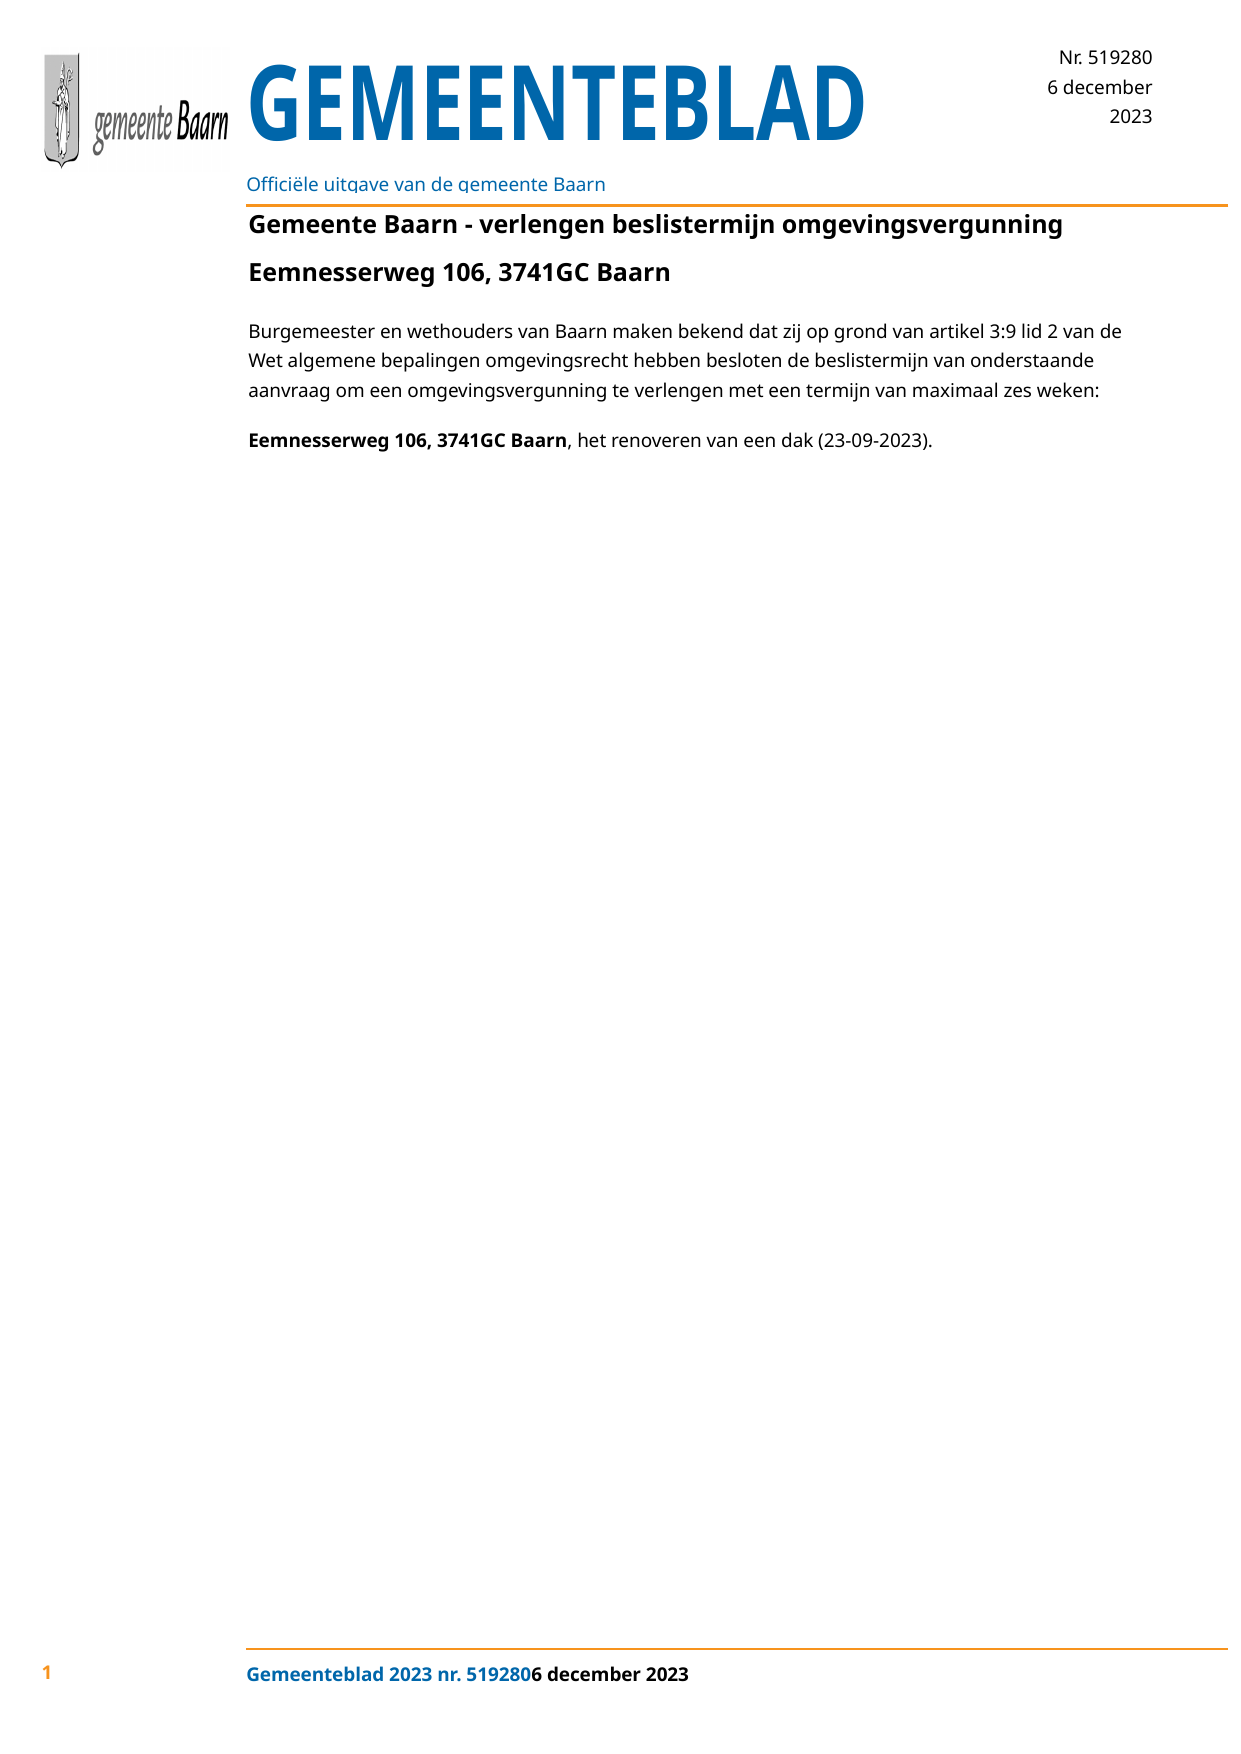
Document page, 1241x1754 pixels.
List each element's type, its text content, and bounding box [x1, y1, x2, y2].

text Gemeente Baarn - verlengen beslistermijn omgevingsvergunning Eemnesserweg 106, 3741GC Baarn [248, 207, 1152, 288]
text Eemnesserweg 106, 3741GC Baarn, het renoveren van een dak (23-09-2023). [248, 427, 1152, 453]
text Burgemeester en wethouders van Baarn maken bekend dat zij op grond van artikel 3:9 lid 2 van de Wet algemene bepalingen omgevingsrecht hebben besloten de beslistermijn van onderstaande aanvraag om een omgevingsvergunning te verlengen met een termijn van maximaal zes weken: [248, 318, 1152, 403]
picture [41, 47, 231, 172]
